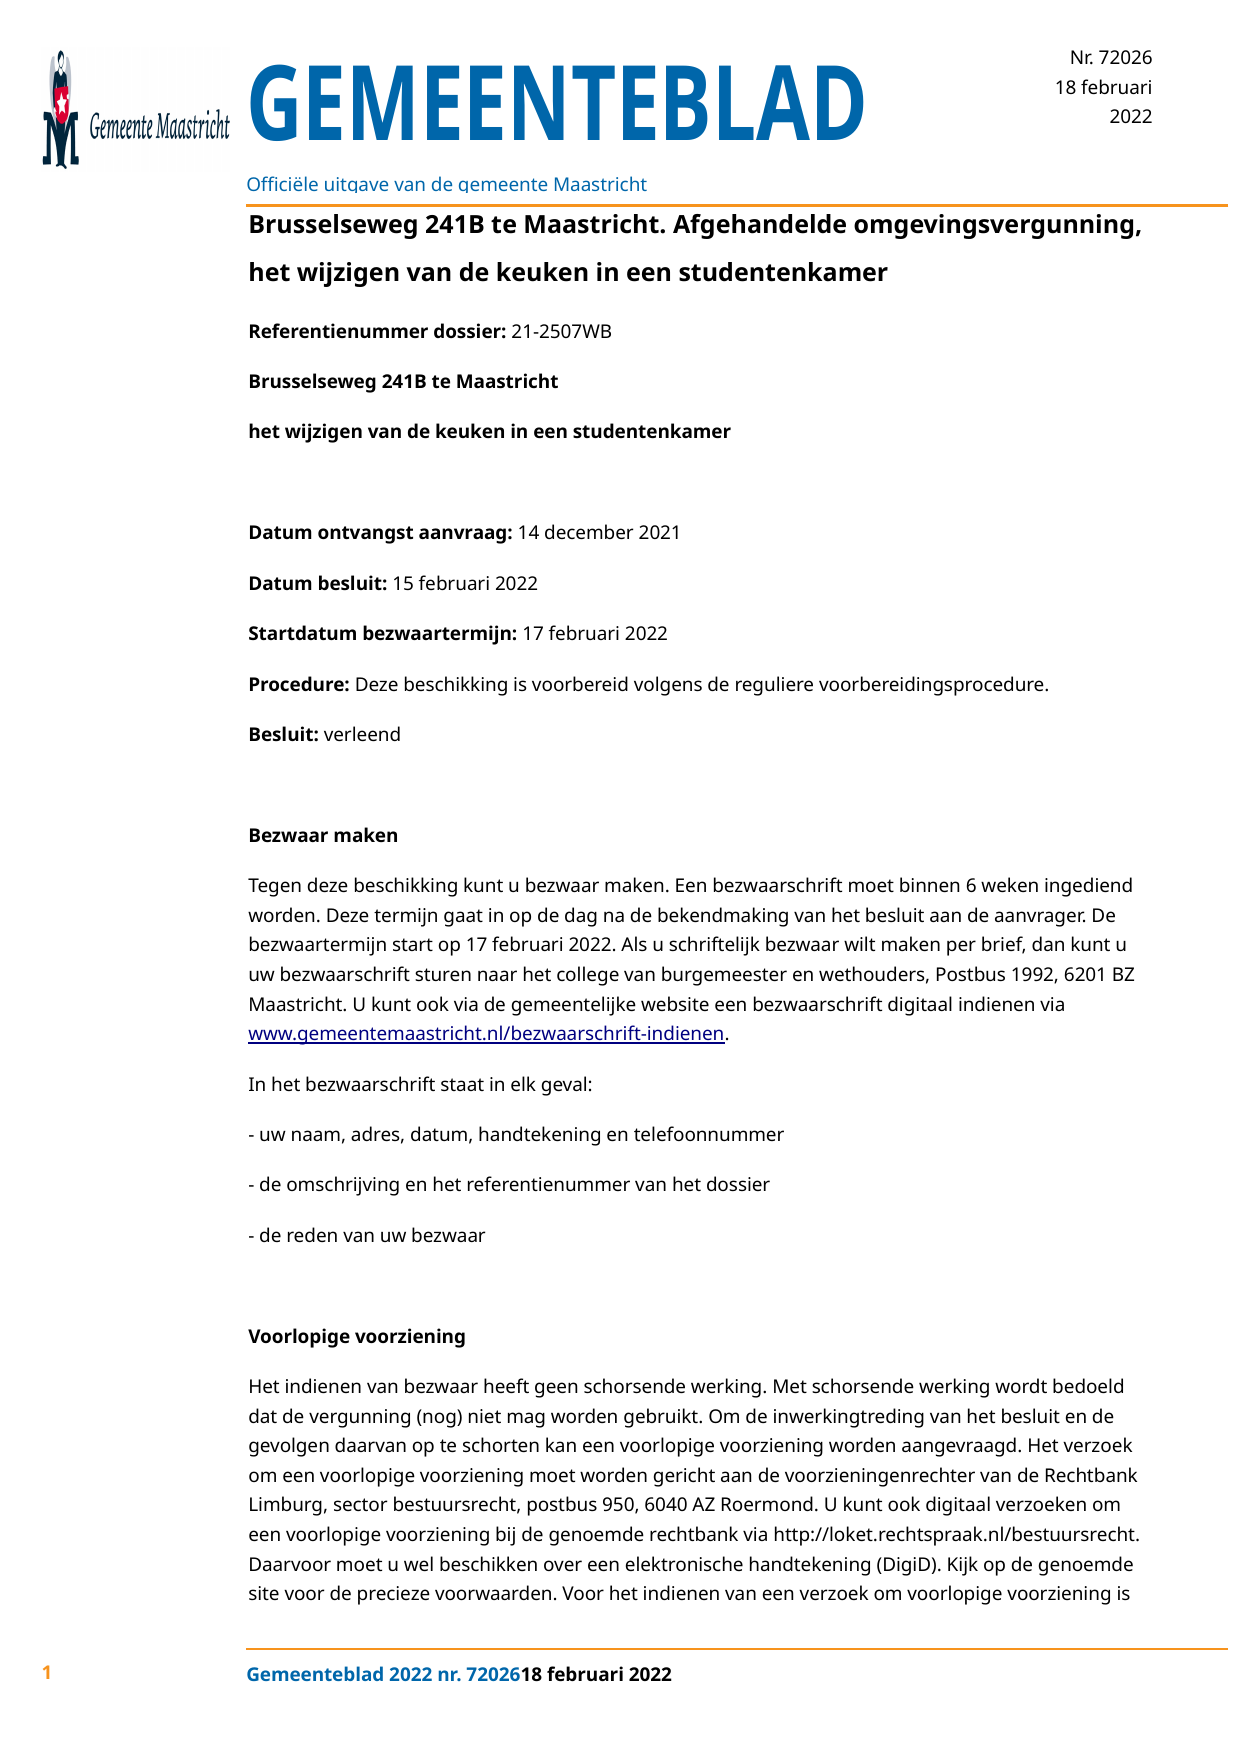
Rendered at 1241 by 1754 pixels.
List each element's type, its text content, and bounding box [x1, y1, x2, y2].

text Voorlopige voorziening [248, 1323, 1152, 1349]
text Bezwaar maken [248, 822, 1152, 848]
text Datum besluit: 15 februari 2022 [248, 570, 1152, 596]
text - de omschrijving en het referentienummer van het dossier [248, 1172, 1152, 1197]
text - uw naam, adres, datum, handtekening en telefoonnummer [248, 1121, 1152, 1147]
text Tegen deze beschikking kunt u bezwaar maken. Een bezwaarschrift moet binnen 6 weken ingediend worden. Deze termijn gaat in op de dag na de bekendmaking van het besluit aan de aanvrager. De bezwaartermijn start op 17 februari 2022. Als u schriftelijk bezwaar wilt maken per brief, dan kunt u uw bezwaarschrift sturen naar het college van burgemeester en wethouders, Postbus 1992, 6201 BZ Maastricht. U kunt ook via de gemeentelijke website een bezwaarschrift digitaal indienen via www.gemeentemaastricht.nl/bezwaarschrift-indienen. [248, 872, 1152, 1046]
text Brusselseweg 241B te Maastricht [248, 368, 1152, 394]
text Het indienen van bezwaar heeft geen schorsende werking. Met schorsende werking wordt bedoeld dat de vergunning (nog) niet mag worden gebruikt. Om de inwerkingtreding van het besluit en de gevolgen daarvan op te schorten kan een voorlopige voorziening worden aangevraagd. Het verzoek om een voorlopige voorziening moet worden gericht aan de voorzieningenrechter van de Rechtbank Limburg, sector bestuursrecht, postbus 950, 6040 AZ Roermond. U kunt ook digitaal verzoeken om een voorlopige voorziening bij de genoemde rechtbank via http://loket.rechtspraak.nl/bestuursrecht. Daarvoor moet u wel beschikken over een elektronische handtekening (DigiD). Kijk op de genoemde site voor de precieze voorwaarden. Voor het indienen van een verzoek om voorlopige voorziening is [248, 1373, 1152, 1606]
text Procedure: Deze beschikking is voorbereid volgens de reguliere voorbereidingsprocedure. [248, 671, 1152, 697]
text In het bezwaarschrift staat in elk geval: [248, 1071, 1152, 1097]
text Startdatum bezwaartermijn: 17 februari 2022 [248, 620, 1152, 646]
picture [41, 47, 231, 172]
text Referentienummer dossier: 21-2507WB [248, 318, 1152, 344]
text Besluit: verleend [248, 721, 1152, 747]
text Brusselseweg 241B te Maastricht. Afgehandelde omgevingsvergunning, het wijzigen van de keuken in een studentenkamer [248, 207, 1152, 288]
text het wijzigen van de keuken in een studentenkamer [248, 419, 1152, 444]
text Datum ontvangst aanvraag: 14 december 2021 [248, 519, 1152, 545]
text - de reden van uw bezwaar [248, 1222, 1152, 1248]
